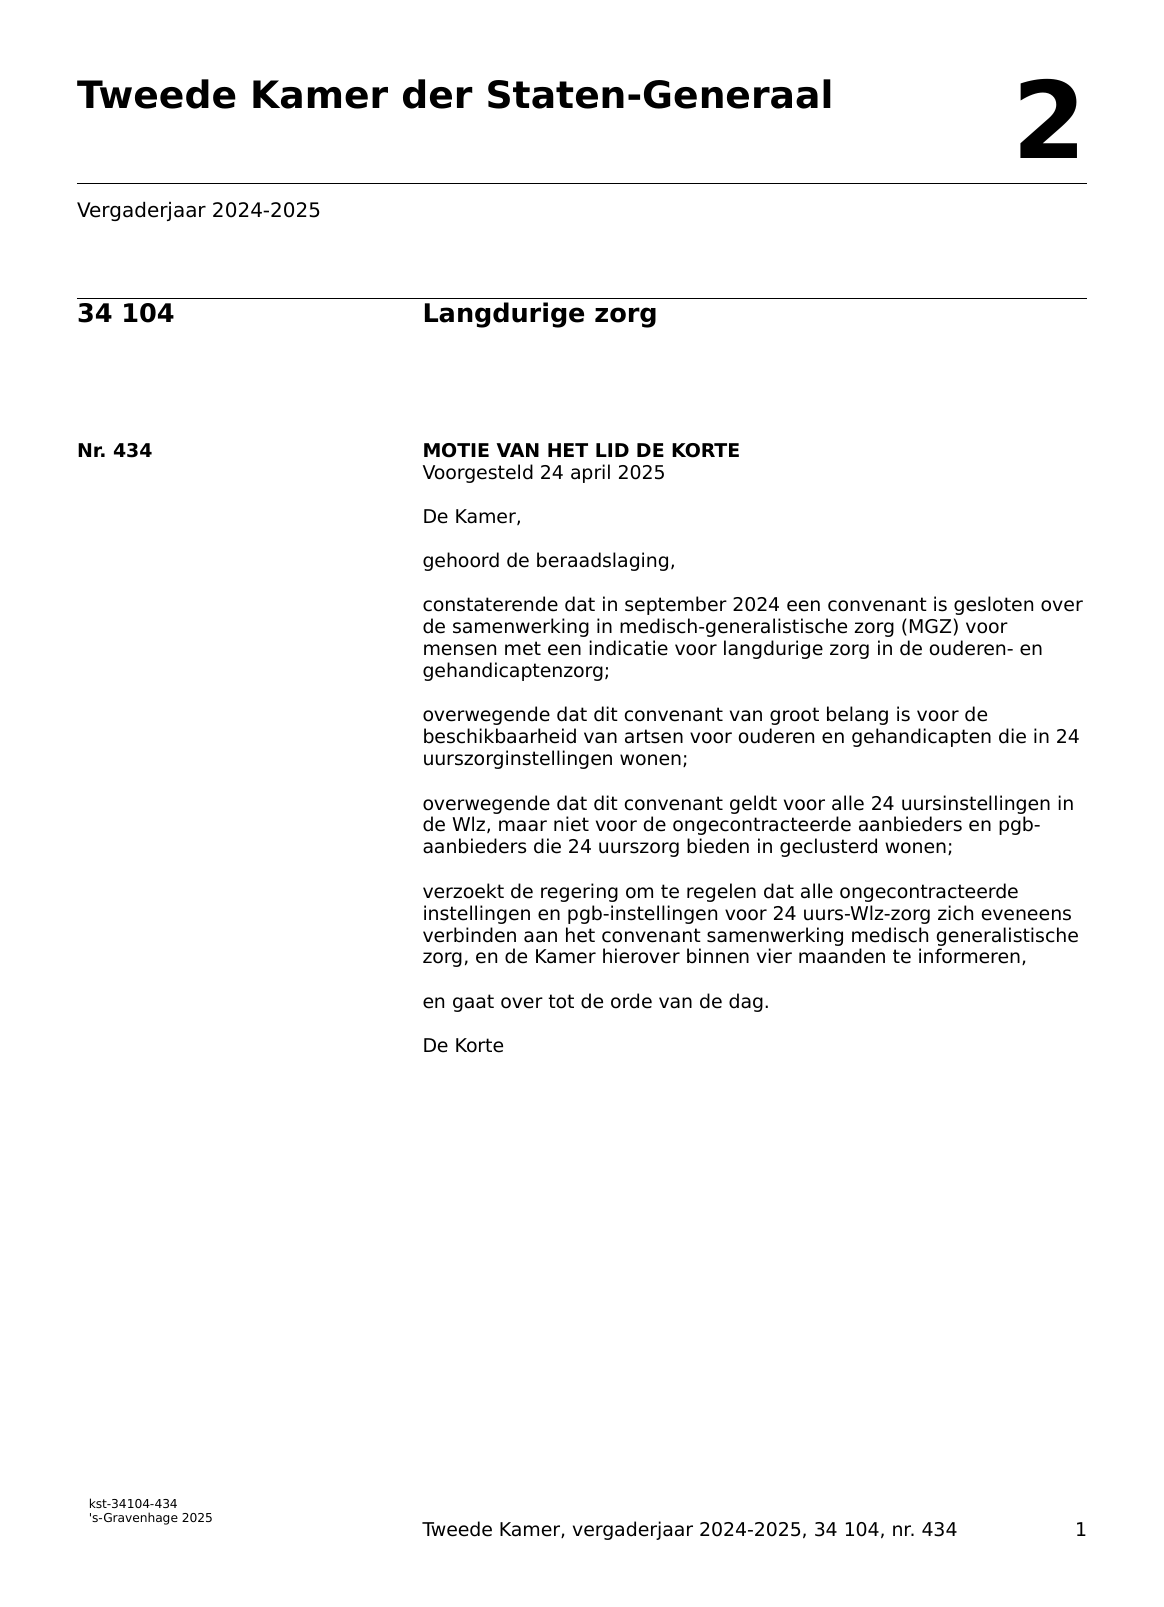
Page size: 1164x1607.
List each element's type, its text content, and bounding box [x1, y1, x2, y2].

text overwegende dat dit convenant geldt voor alle 24 uursinstellingen in de Wlz, maar niet voor de ongecontracteerde aanbieders en pgb-aanbieders die 24 uurszorg bieden in geclusterd wonen; [422, 792, 1087, 858]
table_header Tweede Kamer der Staten-Generaal [77, 59, 886, 183]
subtitle Nr. 434 MOTIE VAN HET LID DE KORTE [77, 440, 1087, 462]
subtitle 34 104 Langdurige zorg [77, 299, 1087, 329]
table_header 2 [886, 59, 1087, 183]
text en gaat over tot de orde van de dag. [422, 991, 1087, 1013]
text verzoekt de regering om te regelen dat alle ongecontracteerde instellingen en pgb-instellingen voor 24 uurs-Wlz-zorg zich eveneens verbinden aan het convenant samenwerking medisch generalistische zorg, en de Kamer hierover binnen vier maanden te informeren, [422, 881, 1087, 968]
text overwegende dat dit convenant van groot belang is voor de beschikbaarheid van artsen voor ouderen en gehandicapten die in 24 uurszorginstellingen wonen; [422, 704, 1087, 770]
text De Korte [422, 1035, 1087, 1057]
text kst-34104-434 [88, 1497, 323, 1511]
text constaterende dat in september 2024 een convenant is gesloten over de samenwerking in medisch-generalistische zorg (MGZ) voor mensen met een indicatie voor langdurige zorg in de ouderen- en gehandicaptenzorg; [422, 594, 1087, 682]
text Voorgesteld 24 april 2025 [422, 462, 1087, 484]
text De Kamer, [422, 506, 1087, 528]
text gehoord de beraadslaging, [422, 550, 1087, 572]
table_cell Vergaderjaar 2024-2025 [77, 184, 1087, 298]
text 's-Gravenhage 2025 [88, 1511, 323, 1525]
